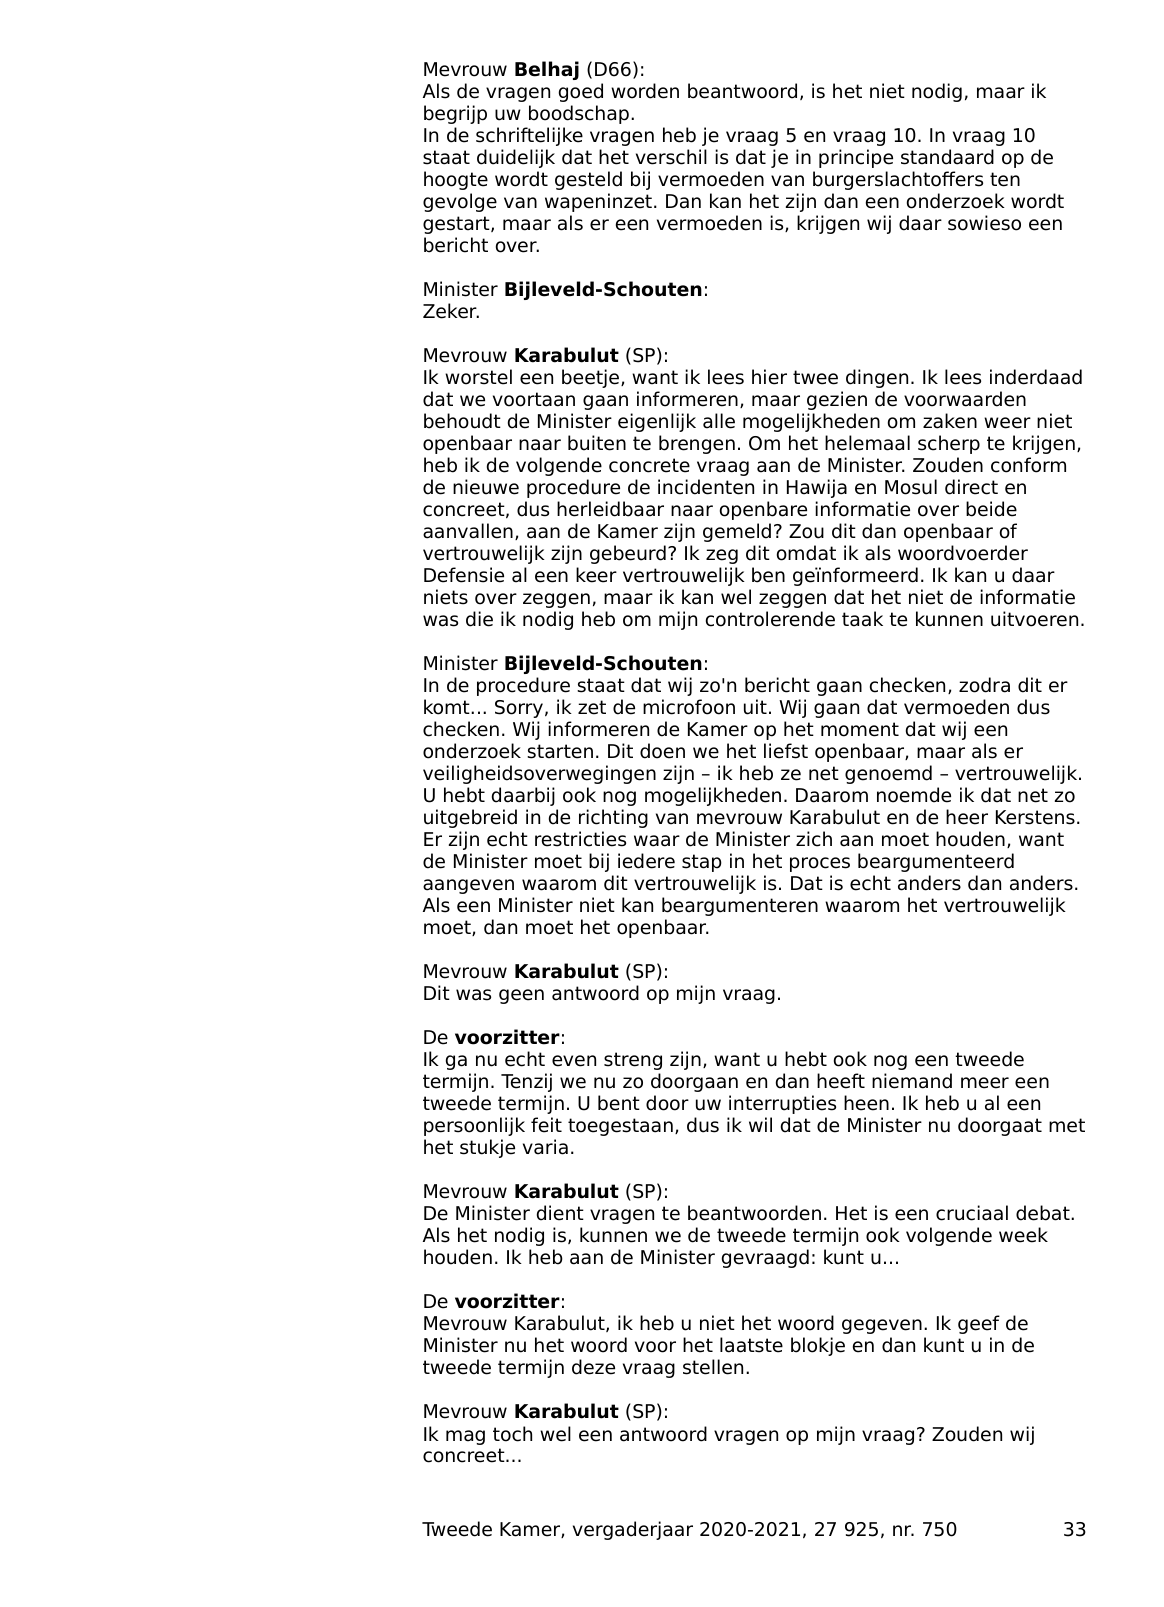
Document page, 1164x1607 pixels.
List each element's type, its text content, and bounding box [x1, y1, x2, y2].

text Mevrouw Karabulut, ik heb u niet het woord gegeven. Ik geef de Minister nu het woord voor het laatste blokje en dan kunt u in de tweede termijn deze vraag stellen. [422, 1313, 1087, 1379]
text De voorzitter: [422, 1291, 1087, 1313]
text De voorzitter: [422, 1027, 1087, 1049]
text De Minister dient vragen te beantwoorden. Het is een cruciaal debat. Als het nodig is, kunnen we de tweede termijn ook volgende week houden. Ik heb aan de Minister gevraagd: kunt u... [422, 1203, 1087, 1269]
text Minister Bijleveld-Schouten: [422, 279, 1087, 301]
text Mevrouw Karabulut (SP): [422, 961, 1087, 983]
text Mevrouw Belhaj (D66): [422, 59, 1087, 81]
text Mevrouw Karabulut (SP): [422, 1181, 1087, 1203]
text Mevrouw Karabulut (SP): [422, 345, 1087, 367]
text Zeker. [422, 301, 1087, 323]
text In de procedure staat dat wij zo'n bericht gaan checken, zodra dit er komt... Sorry, ik zet de microfoon uit. Wij gaan dat vermoeden dus checken. Wij informeren de Kamer op het moment dat wij een onderzoek starten. Dit doen we het liefst openbaar, maar als er veiligheidsoverwegingen zijn – ik heb ze net genoemd – vertrouwelijk. U hebt daarbij ook nog mogelijkheden. Daarom noemde ik dat net zo uitgebreid in de richting van mevrouw Karabulut en de heer Kerstens. Er zijn echt restricties waar de Minister zich aan moet houden, want de Minister moet bij iedere stap in het proces beargumenteerd aangeven waarom dit vertrouwelijk is. Dat is echt anders dan anders. Als een Minister niet kan beargumenteren waarom het vertrouwelijk moet, dan moet het openbaar. [422, 675, 1087, 939]
text In de schriftelijke vragen heb je vraag 5 en vraag 10. In vraag 10 staat duidelijk dat het verschil is dat je in principe standaard op de hoogte wordt gesteld bij vermoeden van burgerslachtoffers ten gevolge van wapeninzet. Dan kan het zijn dan een onderzoek wordt gestart, maar als er een vermoeden is, krijgen wij daar sowieso een bericht over. [422, 125, 1087, 257]
text Als de vragen goed worden beantwoord, is het niet nodig, maar ik begrijp uw boodschap. [422, 81, 1087, 125]
text Minister Bijleveld-Schouten: [422, 653, 1087, 675]
text Ik worstel een beetje, want ik lees hier twee dingen. Ik lees inderdaad dat we voortaan gaan informeren, maar gezien de voorwaarden behoudt de Minister eigenlijk alle mogelijkheden om zaken weer niet openbaar naar buiten te brengen. Om het helemaal scherp te krijgen, heb ik de volgende concrete vraag aan de Minister. Zouden conform de nieuwe procedure de incidenten in Hawija en Mosul direct en concreet, dus herleidbaar naar openbare informatie over beide aanvallen, aan de Kamer zijn gemeld? Zou dit dan openbaar of vertrouwelijk zijn gebeurd? Ik zeg dit omdat ik als woordvoerder Defensie al een keer vertrouwelijk ben geïnformeerd. Ik kan u daar niets over zeggen, maar ik kan wel zeggen dat het niet de informatie was die ik nodig heb om mijn controlerende taak te kunnen uitvoeren. [422, 367, 1087, 631]
text Dit was geen antwoord op mijn vraag. [422, 983, 1087, 1005]
text Ik ga nu echt even streng zijn, want u hebt ook nog een tweede termijn. Tenzij we nu zo doorgaan en dan heeft niemand meer een tweede termijn. U bent door uw interrupties heen. Ik heb u al een persoonlijk feit toegestaan, dus ik wil dat de Minister nu doorgaat met het stukje varia. [422, 1049, 1087, 1159]
text Mevrouw Karabulut (SP): [422, 1401, 1087, 1423]
text Ik mag toch wel een antwoord vragen op mijn vraag? Zouden wij concreet... [422, 1423, 1087, 1467]
